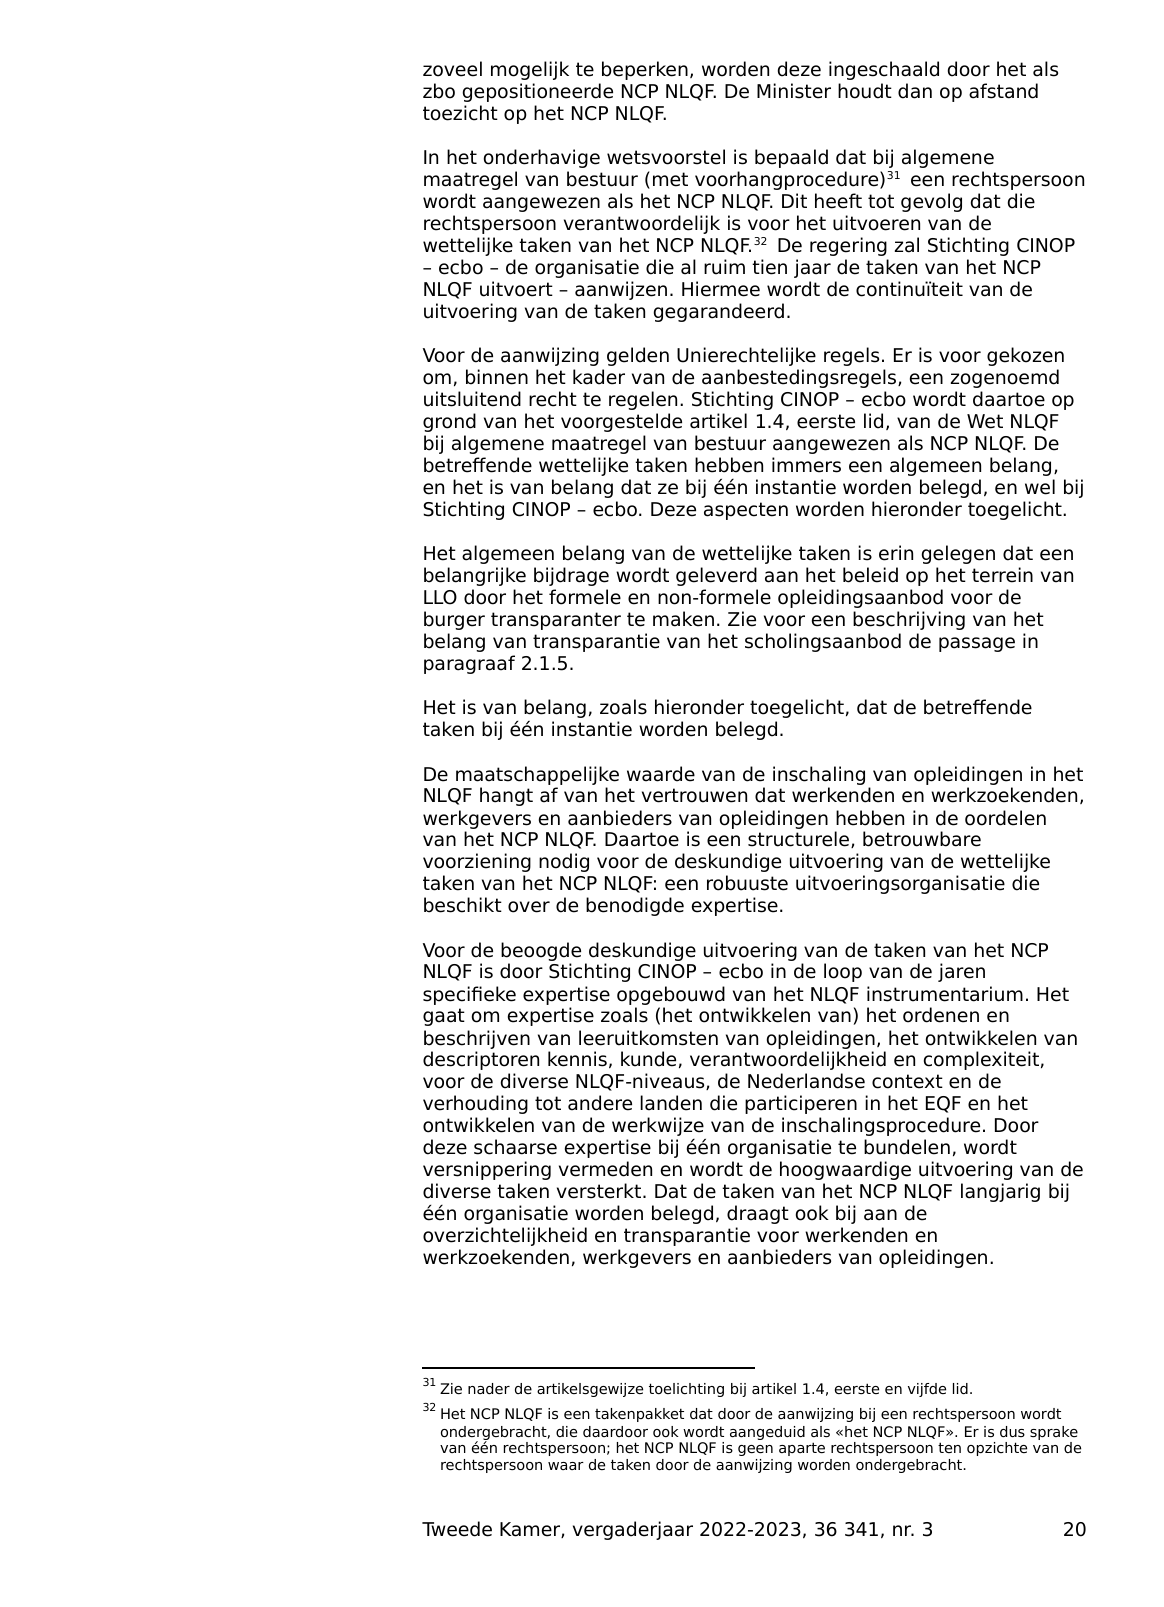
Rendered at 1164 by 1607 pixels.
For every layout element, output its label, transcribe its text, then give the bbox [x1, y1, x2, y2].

text De maatschappelijke waarde van de inschaling van opleidingen in het NLQF hangt af van het vertrouwen dat werkenden en werkzoekenden, werkgevers en aanbieders van opleidingen hebben in de oordelen van het NCP NLQF. Daartoe is een structurele, betrouwbare voorziening nodig voor de deskundige uitvoering van de wettelijke taken van het NCP NLQF: een robuuste uitvoeringsorganisatie die beschikt over de benodigde expertise. [422, 763, 1087, 917]
text Voor de aanwijzing gelden Unierechtelijke regels. Er is voor gekozen om, binnen het kader van de aanbestedingsregels, een zogenoemd uitsluitend recht te regelen. Stichting CINOP – ecbo wordt daartoe op grond van het voorgestelde artikel 1.4, eerste lid, van de Wet NLQF bij algemene maatregel van bestuur aangewezen als NCP NLQF. De betreffende wettelijke taken hebben immers een algemeen belang, en het is van belang dat ze bij één instantie worden belegd, en wel bij Stichting CINOP – ecbo. Deze aspecten worden hieronder toegelicht. [422, 345, 1087, 521]
text In het onderhavige wetsvoorstel is bepaald dat bij algemene maatregel van bestuur (met voorhangprocedure) een rechtspersoon wordt aangewezen als het NCP NLQF. Dit heeft tot gevolg dat die rechtspersoon verantwoordelijk is voor het uitvoeren van de wettelijke taken van het NCP NLQF. De regering zal Stichting CINOP – ecbo – de organisatie die al ruim tien jaar de taken van het NCP NLQF uitvoert – aanwijzen. Hiermee wordt de continuïteit van de uitvoering van de taken gegarandeerd. [422, 147, 1087, 323]
text Het is van belang, zoals hieronder toegelicht, dat de betreffende taken bij één instantie worden belegd. [422, 697, 1087, 741]
text Het NCP NLQF is een takenpakket dat door de aanwijzing bij een rechtspersoon wordt ondergebracht, die daardoor ook wordt aangeduid als «het NCP NLQF». Er is dus sprake van één rechtspersoon; het NCP NLQF is geen aparte rechtspersoon ten opzichte van de rechtspersoon waar de taken door de aanwijzing worden ondergebracht. [422, 1402, 1087, 1474]
text Het algemeen belang van de wettelijke taken is erin gelegen dat een belangrijke bijdrage wordt geleverd aan het beleid op het terrein van LLO door het formele en non-formele opleidingsaanbod voor de burger transparanter te maken. Zie voor een beschrijving van het belang van transparantie van het scholingsaanbod de passage in paragraaf 2.1.5. [422, 543, 1087, 675]
text Zie nader de artikelsgewijze toelichting bij artikel 1.4, eerste en vijfde lid. [422, 1377, 1087, 1399]
text Voor de beoogde deskundige uitvoering van de taken van het NCP NLQF is door Stichting CINOP – ecbo in de loop van de jaren specifieke expertise opgebouwd van het NLQF instrumentarium. Het gaat om expertise zoals (het ontwikkelen van) het ordenen en beschrijven van leeruitkomsten van opleidingen, het ontwikkelen van descriptoren kennis, kunde, verantwoordelijkheid en complexiteit, voor de diverse NLQF-niveaus, de Nederlandse context en de verhouding tot andere landen die participeren in het EQF en het ontwikkelen van de werkwijze van de inschalingsprocedure. Door deze schaarse expertise bij één organisatie te bundelen, wordt versnippering vermeden en wordt de hoogwaardige uitvoering van de diverse taken versterkt. Dat de taken van het NCP NLQF langjarig bij één organisatie worden belegd, draagt ook bij aan de overzichtelijkheid en transparantie voor werkenden en werkzoekenden, werkgevers en aanbieders van opleidingen. [422, 939, 1087, 1269]
text zoveel mogelijk te beperken, worden deze ingeschaald door het als zbo gepositioneerde NCP NLQF. De Minister houdt dan op afstand toezicht op het NCP NLQF. [422, 59, 1087, 125]
